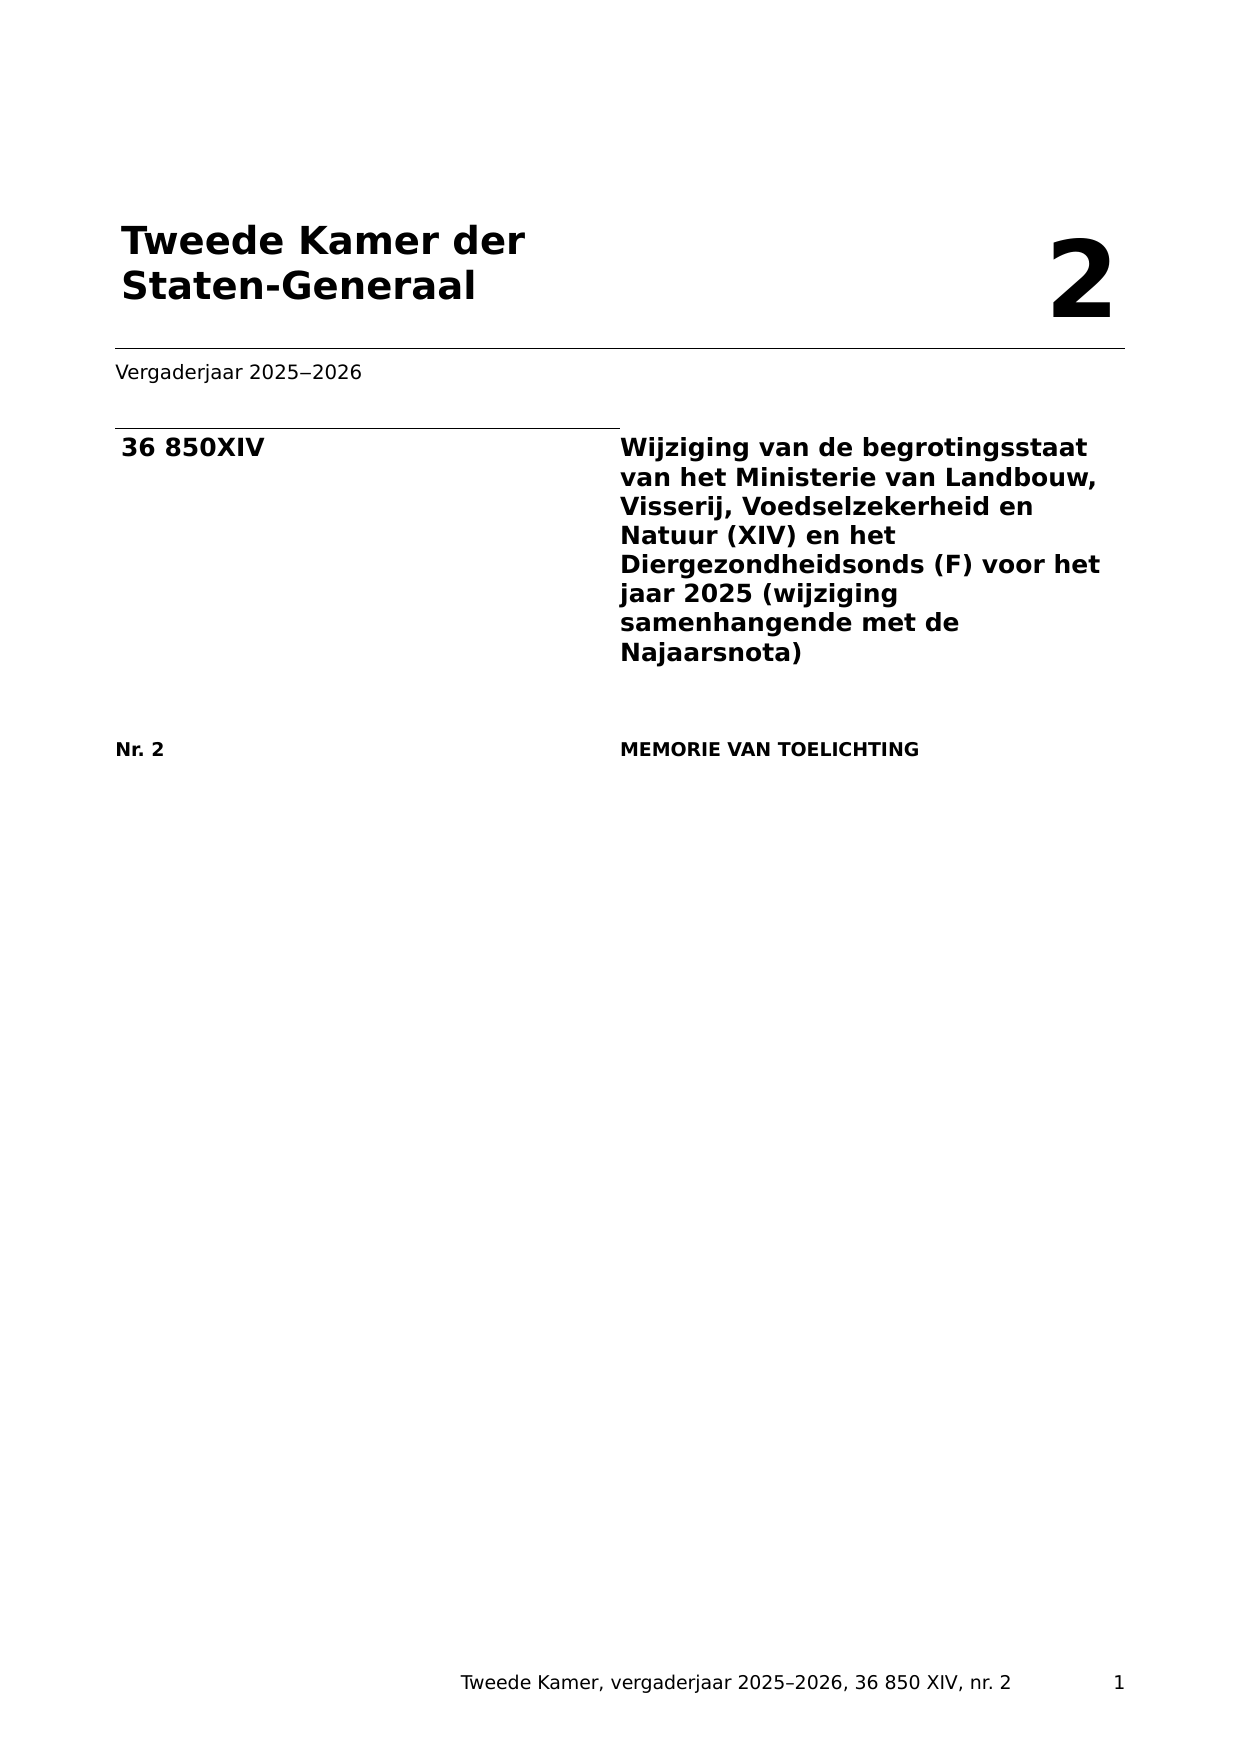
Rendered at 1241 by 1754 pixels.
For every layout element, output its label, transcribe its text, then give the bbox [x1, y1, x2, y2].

table_header MEMORIE VAN TOELICHTING [620, 739, 1125, 782]
table_header 36 850XIV [115, 429, 620, 673]
table_header Tweede Kamer der Staten-Generaal [115, 213, 620, 348]
table_header Nr. 2 [115, 739, 620, 782]
table_cell Vergaderjaar 2025‒2026 [115, 349, 1125, 384]
table_header 2 [620, 213, 1125, 348]
table_header Wijziging van de begrotingsstaat van het Ministerie van Landbouw, Visserij, Voedselzekerheid en Natuur (XIV) en het Diergezondheidsonds (F) voor het jaar 2025 (wijziging samenhangende met de Najaarsnota) [620, 428, 1125, 673]
